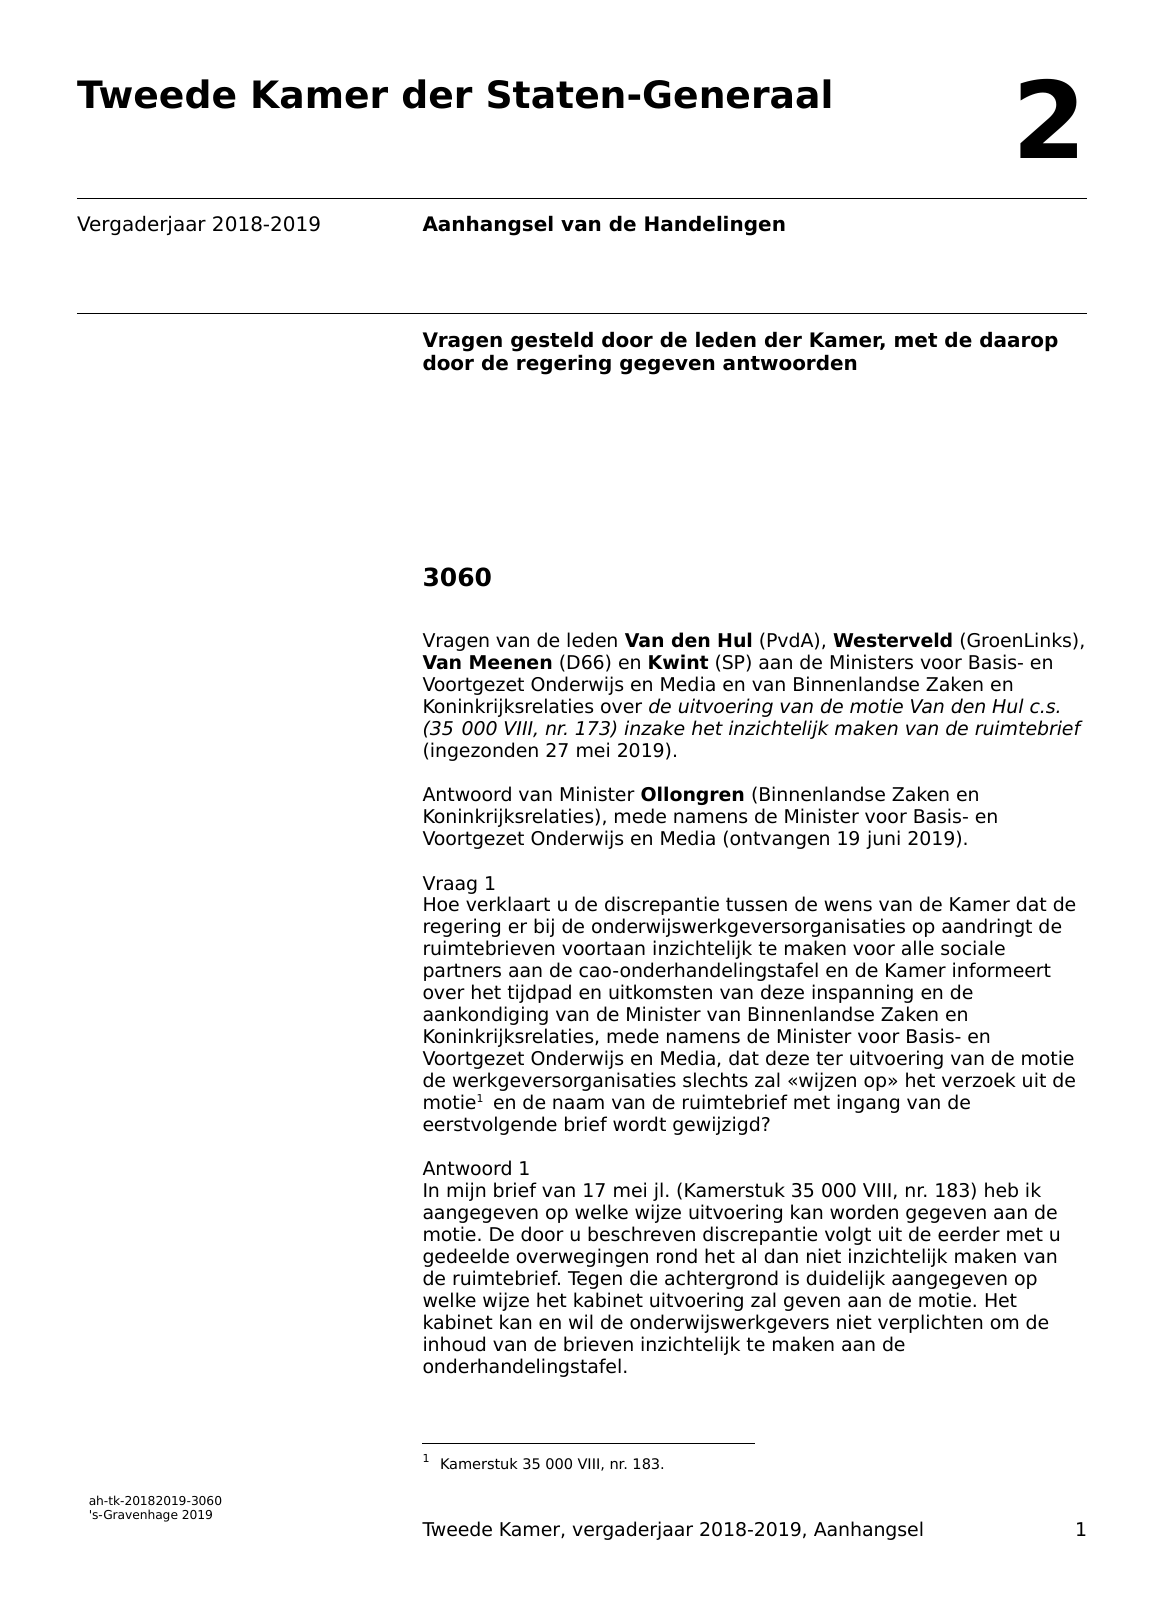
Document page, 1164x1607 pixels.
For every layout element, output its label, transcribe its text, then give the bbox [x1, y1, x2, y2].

text Antwoord van Minister Ollongren (Binnenlandse Zaken en Koninkrijksrelaties), mede namens de Minister voor Basis- en Voortgezet Onderwijs en Media (ontvangen 19 juni 2019). [422, 784, 1087, 850]
text 3060 [422, 563, 1087, 592]
text Kamerstuk 35 000 VIII, nr. 183. [422, 1452, 1087, 1474]
table_cell [77, 314, 422, 375]
text Vragen van de leden Van den Hul (PvdA), Westerveld (GroenLinks), Van Meenen (D66) en Kwint (SP) aan de Ministers voor Basis- en Voortgezet Onderwijs en Media en van Binnenlandse Zaken en Koninkrijksrelaties over de uitvoering van de motie Van den Hul c.s. (35 000 VIII, nr. 173) inzake het inzichtelijk maken van de ruimtebrief (ingezonden 27 mei 2019). [422, 630, 1087, 762]
text ah-tk-20182019-3060 [88, 1494, 323, 1508]
table_cell Vragen gesteld door de leden der Kamer, met de daarop door de regering gegeven antwoorden [422, 314, 1087, 375]
text Antwoord 1 [422, 1158, 1087, 1180]
text Hoe verklaart u de discrepantie tussen de wens van de Kamer dat de regering er bij de onderwijswerkgeversorganisaties op aandringt de ruimtebrieven voortaan inzichtelijk te maken voor alle sociale partners aan de cao-onderhandelingstafel en de Kamer informeert over het tijdpad en uitkomsten van deze inspanning en de aankondiging van de Minister van Binnenlandse Zaken en Koninkrijksrelaties, mede namens de Minister voor Basis- en Voortgezet Onderwijs en Media, dat deze ter uitvoering van de motie de werkgeversorganisaties slechts zal «wijzen op» het verzoek uit de motie en de naam van de ruimtebrief met ingang van de eerstvolgende brief wordt gewijzigd? [422, 894, 1087, 1136]
table_cell Aanhangsel van de Handelingen [422, 199, 1087, 313]
table_header Tweede Kamer der Staten-Generaal [77, 59, 886, 198]
text Vraag 1 [422, 872, 1087, 894]
text In mijn brief van 17 mei jl. (Kamerstuk 35 000 VIII, nr. 183) heb ik aangegeven op welke wijze uitvoering kan worden gegeven aan de motie. De door u beschreven discrepantie volgt uit de eerder met u gedeelde overwegingen rond het al dan niet inzichtelijk maken van de ruimtebrief. Tegen die achtergrond is duidelijk aangegeven op welke wijze het kabinet uitvoering zal geven aan de motie. Het kabinet kan en wil de onderwijswerkgevers niet verplichten om de inhoud van de brieven inzichtelijk te maken aan de onderhandelingstafel. [422, 1180, 1087, 1378]
table_header 2 [886, 59, 1087, 198]
text 's-Gravenhage 2019 [88, 1508, 323, 1522]
table_cell Vergaderjaar 2018-2019 [77, 199, 422, 313]
